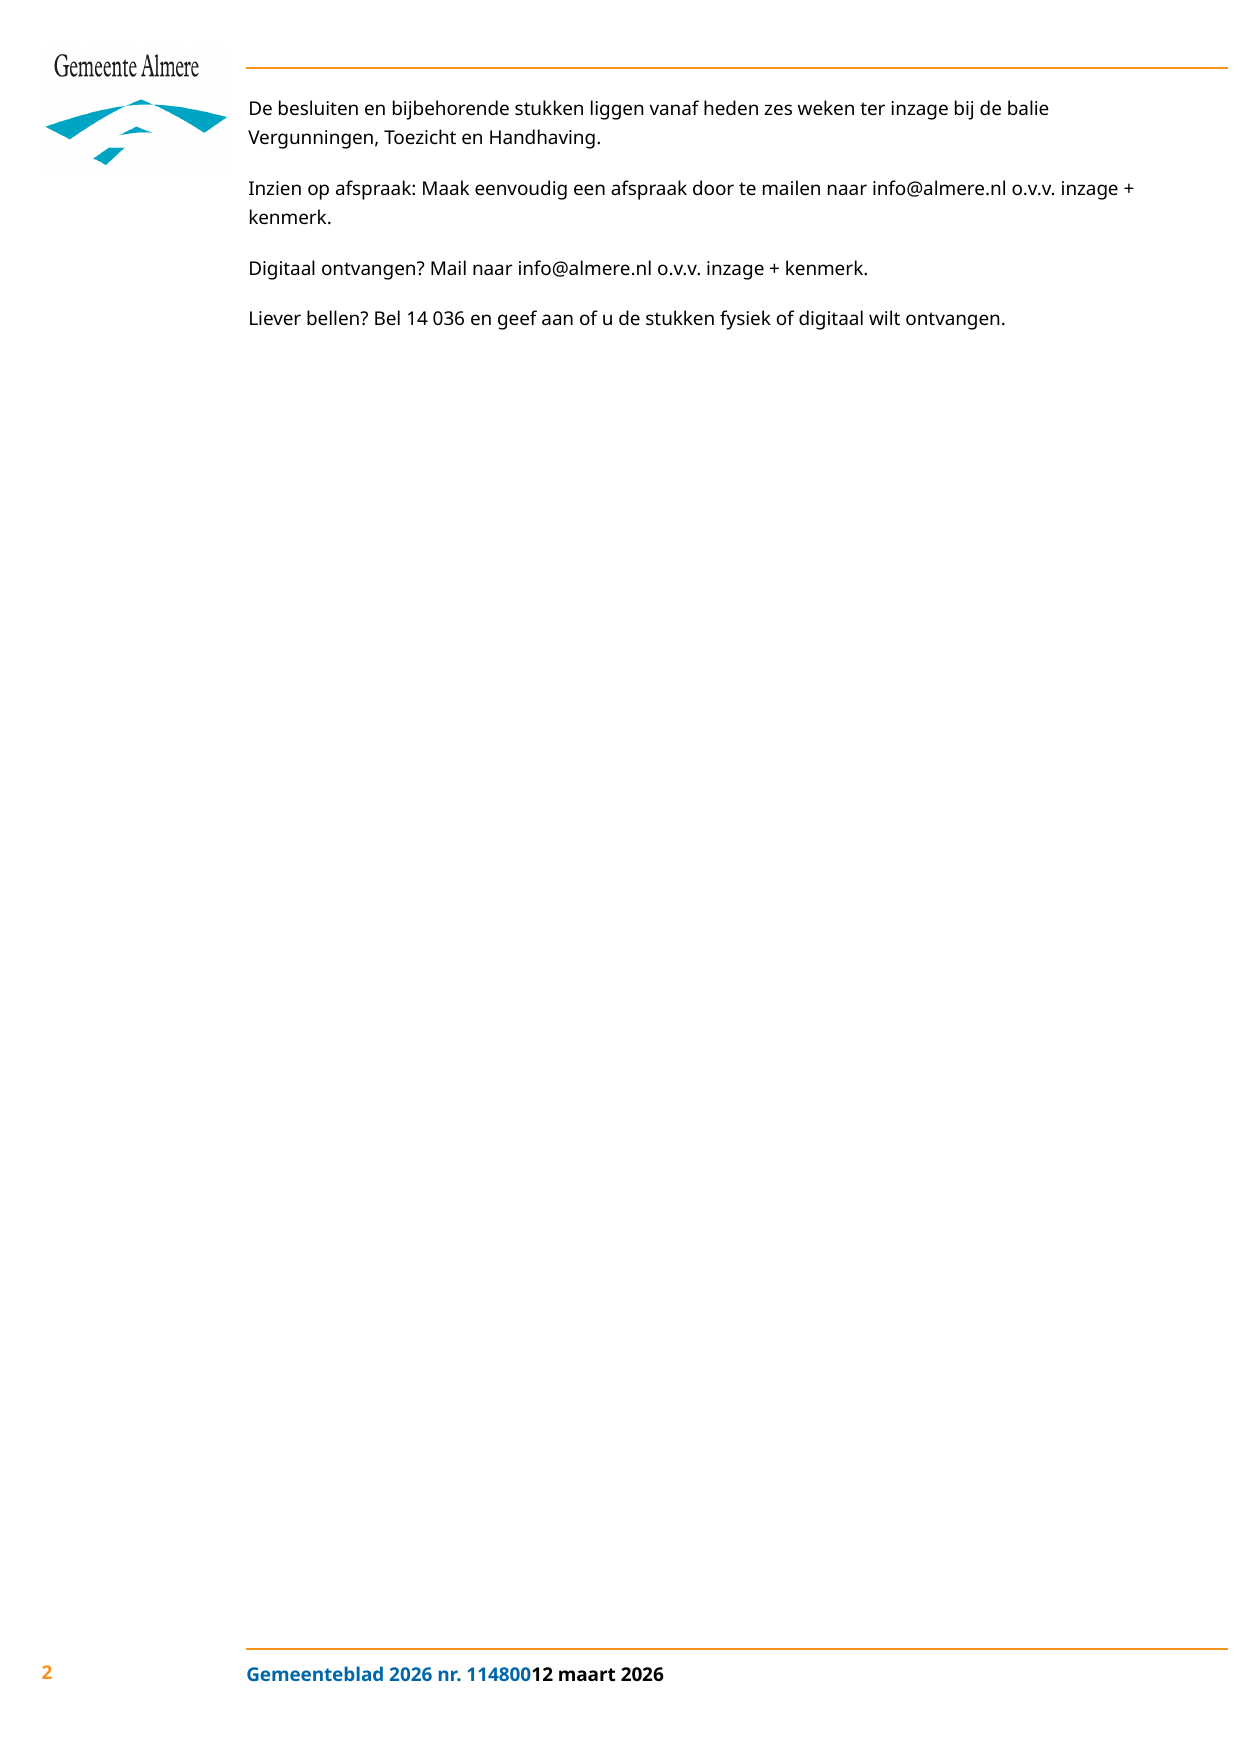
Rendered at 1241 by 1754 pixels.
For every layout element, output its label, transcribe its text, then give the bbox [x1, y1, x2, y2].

picture [41, 47, 231, 172]
text Inzien op afspraak: Maak eenvoudig een afspraak door te mailen naar info@almere.nl o.v.v. inzage + kenmerk. [248, 175, 1152, 230]
text De besluiten en bijbehorende stukken liggen vanaf heden zes weken ter inzage bij de balie Vergunningen, Toezicht en Handhaving. [248, 95, 1152, 150]
text Liever bellen? Bel 14 036 en geef aan of u de stukken fysiek of digitaal wilt ontvangen. [248, 305, 1152, 331]
text Digitaal ontvangen? Mail naar info@almere.nl o.v.v. inzage + kenmerk. [248, 255, 1152, 281]
